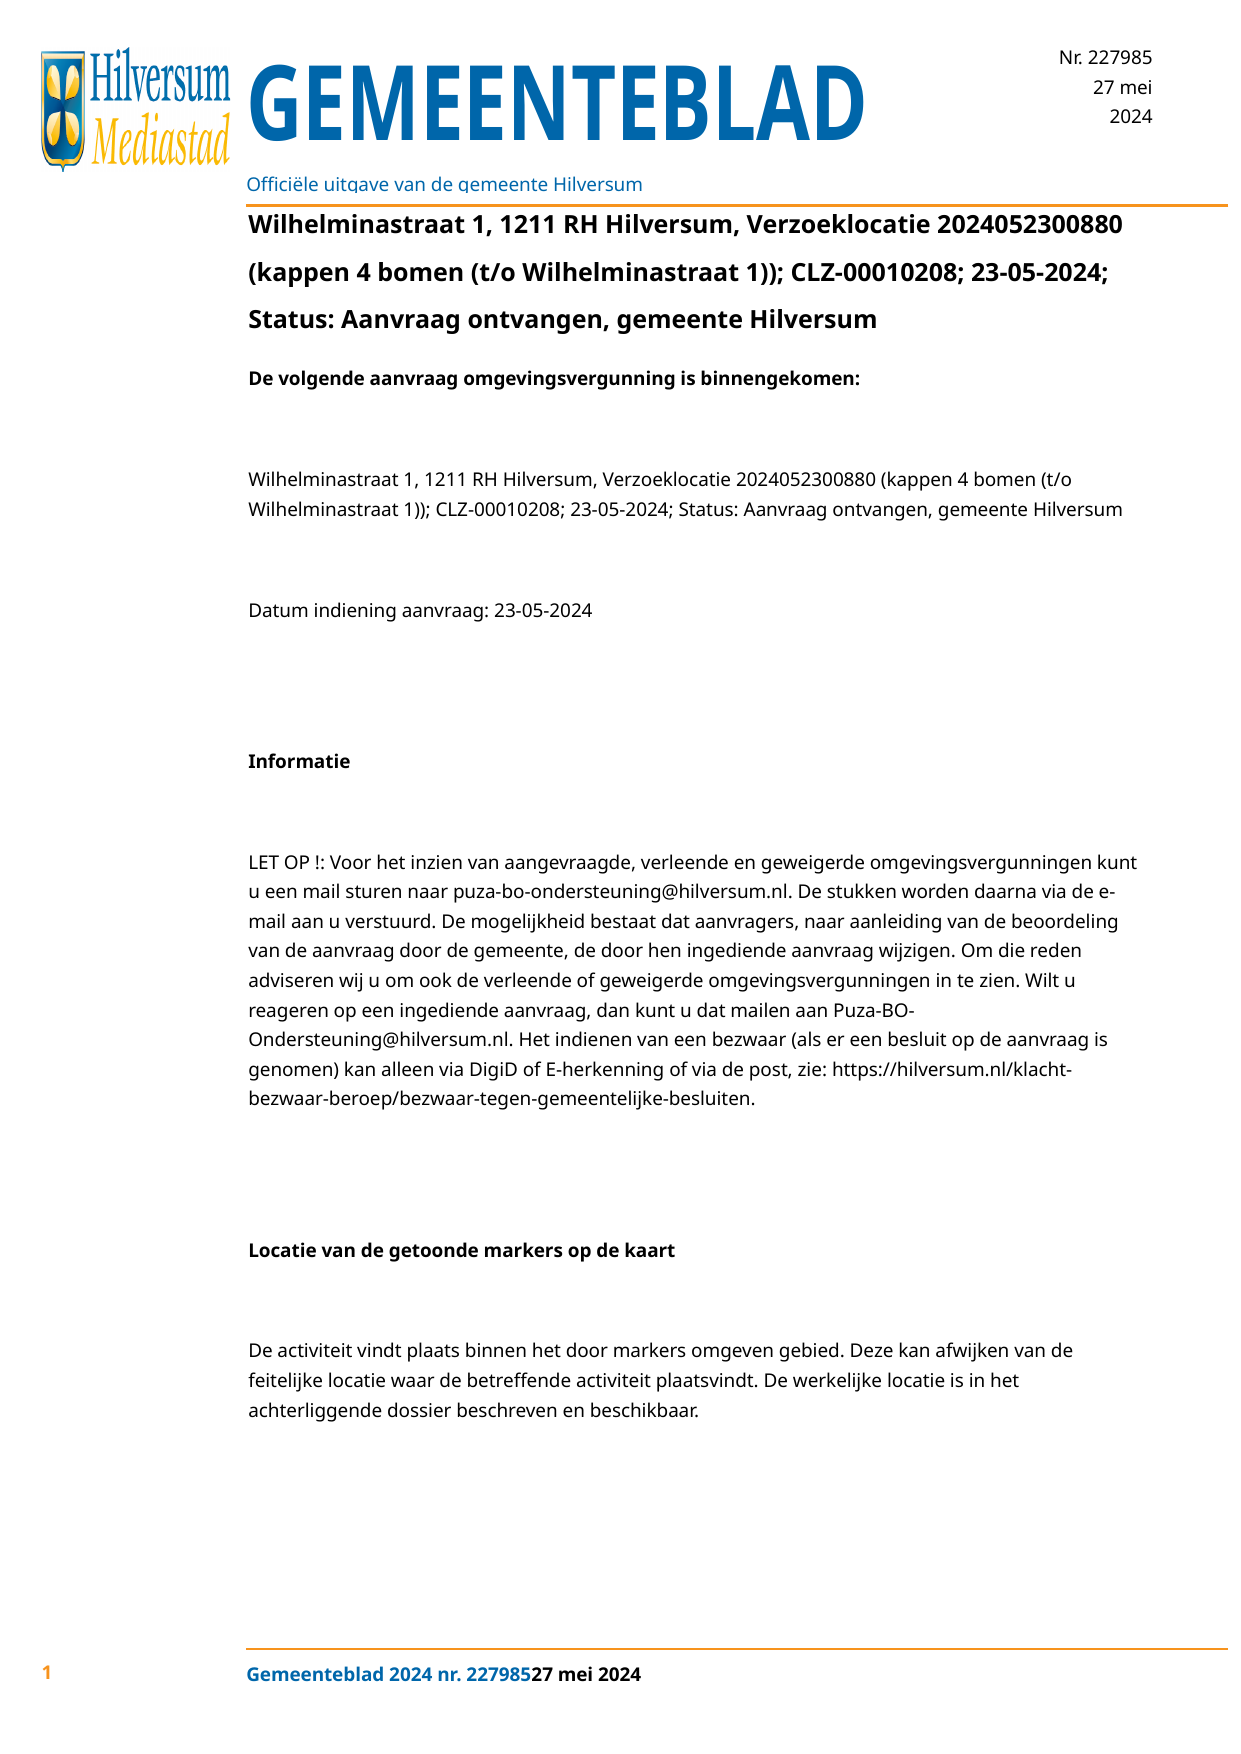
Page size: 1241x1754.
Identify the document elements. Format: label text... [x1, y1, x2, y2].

text De volgende aanvraag omgevingsvergunning is binnengekomen: [248, 366, 1152, 391]
text Datum indiening aanvraag: 23-05-2024 [248, 597, 1152, 622]
text Wilhelminastraat 1, 1211 RH Hilversum, Verzoeklocatie 2024052300880 (kappen 4 bomen (t/o Wilhelminastraat 1)); CLZ-00010208; 23-05-2024; Status: Aanvraag ontvangen, gemeente Hilversum [248, 466, 1152, 522]
text Locatie van de getoonde markers op de kaart [248, 1237, 1152, 1262]
text LET OP !: Voor het inzien van aangevraagde, verleende en geweigerde omgevingsvergunningen kunt u een mail sturen naar puza-bo-ondersteuning@hilversum.nl. De stukken worden daarna via de e-mail aan u verstuurd. De mogelijkheid bestaat dat aanvragers, naar aanleiding van de beoordeling van de aanvraag door de gemeente, de door hen ingediende aanvraag wijzigen. Om die reden adviseren wij u om ook de verleende of geweigerde omgevingsvergunningen in te zien. Wilt u reageren op een ingediende aanvraag, dan kunt u dat mailen aan Puza-BO-Ondersteuning@hilversum.nl. Het indienen van een bezwaar (als er een besluit op de aanvraag is genomen) kan alleen via DigiD of E-herkenning of via de post, zie: https://hilversum.nl/klacht-bezwaar-beroep/bezwaar-tegen-gemeentelijke-besluiten. [248, 849, 1152, 1111]
text Informatie [248, 748, 1152, 774]
text Wilhelminastraat 1, 1211 RH Hilversum, Verzoeklocatie 2024052300880 (kappen 4 bomen (t/o Wilhelminastraat 1)); CLZ-00010208; 23-05-2024; Status: Aanvraag ontvangen, gemeente Hilversum [248, 207, 1152, 336]
picture [41, 47, 231, 172]
text De activiteit vindt plaats binnen het door markers omgeven gebied. Deze kan afwijken van de feitelijke locatie waar de betreffende activiteit plaatsvindt. De werkelijke locatie is in het achterliggende dossier beschreven en beschikbaar. [248, 1338, 1152, 1422]
